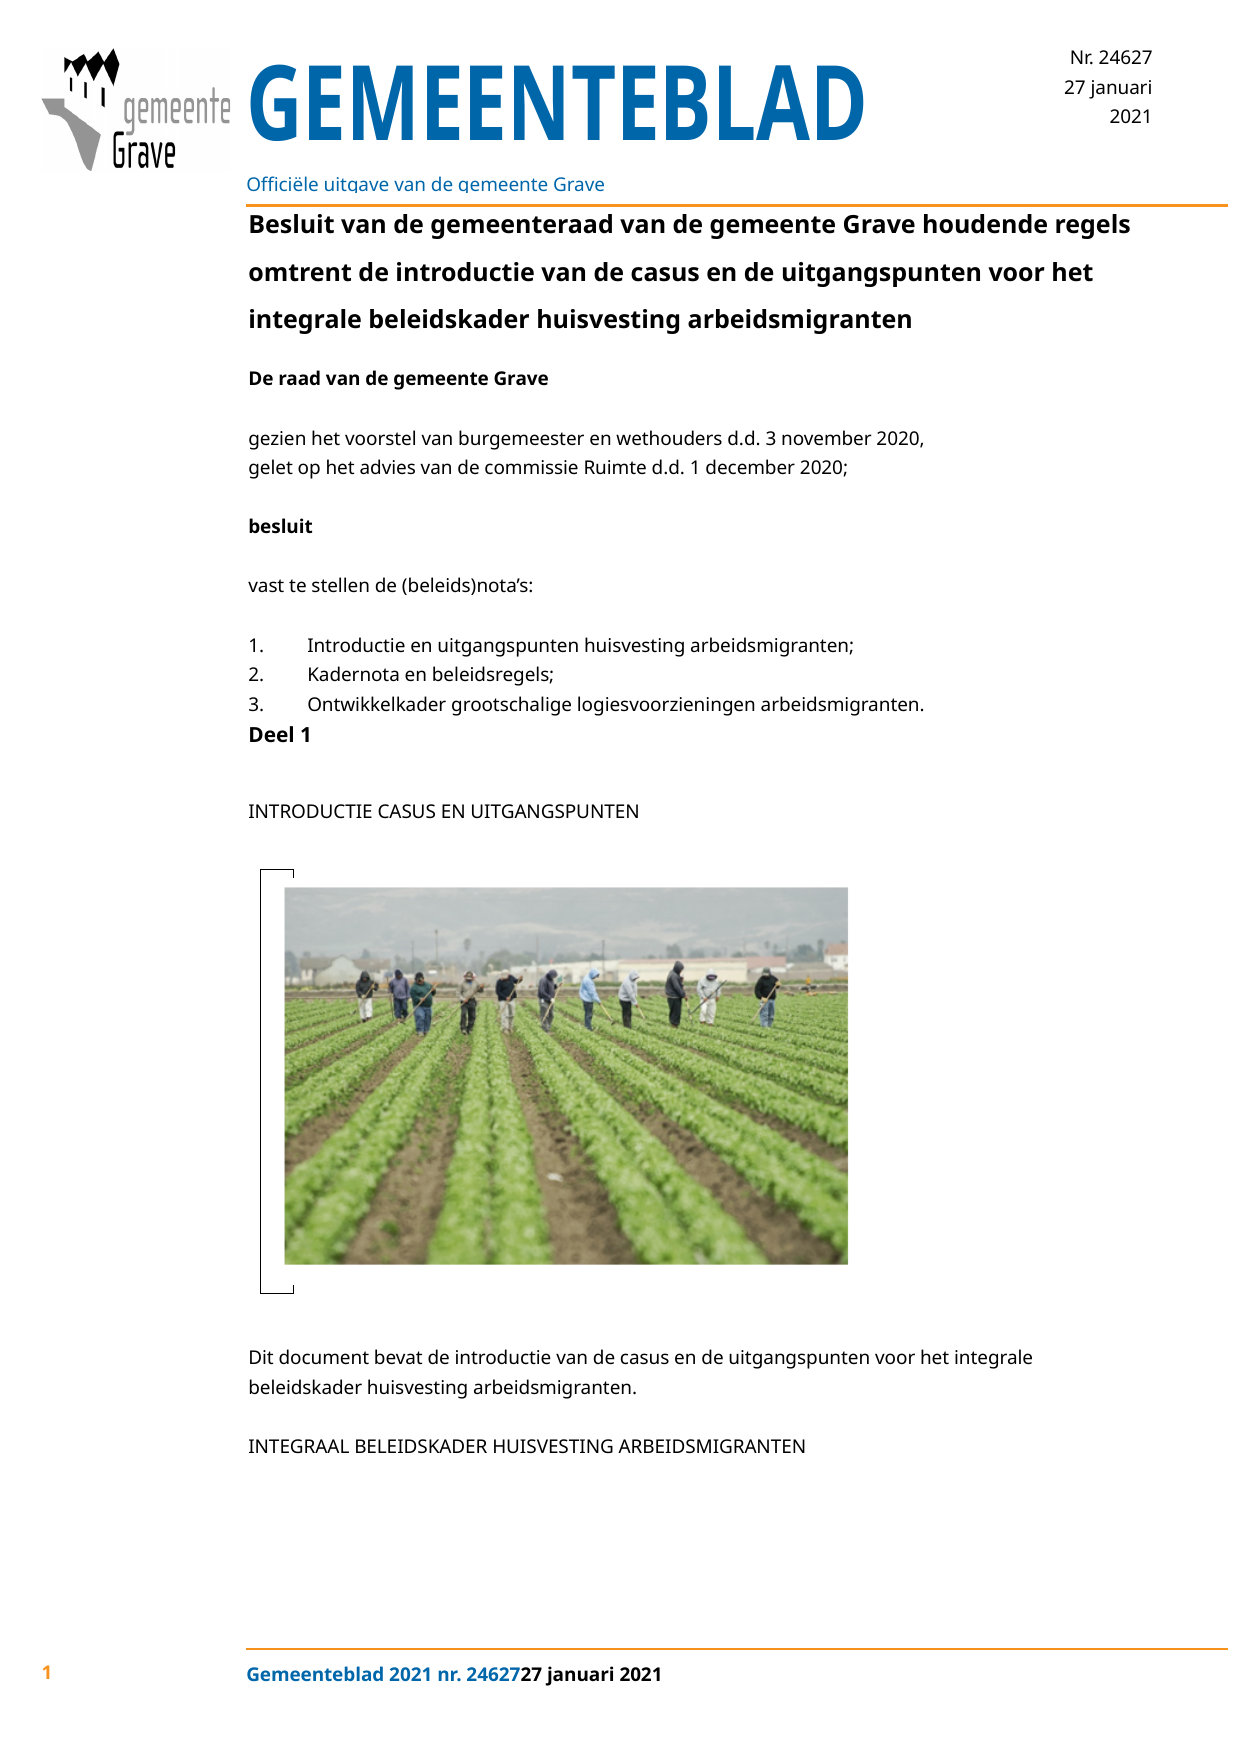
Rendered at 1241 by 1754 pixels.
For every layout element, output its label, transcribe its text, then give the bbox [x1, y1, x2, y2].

text Deel 1 [248, 721, 1152, 749]
list Ontwikkelkader grootschalige logiesvoorzieningen arbeidsmigranten. [248, 691, 1152, 717]
text Dit document bevat de introductie van de casus en de uitgangspunten voor het integrale beleidskader huisvesting arbeidsmigranten. [248, 1344, 1152, 1400]
text gelet op het advies van de commissie Ruimte d.d. 1 december 2020; [248, 454, 1152, 480]
text besluit [248, 513, 1152, 539]
text vast te stellen de (beleids)nota’s: [248, 573, 1152, 598]
list Kadernota en beleidsregels; [248, 661, 1152, 687]
text INTEGRAAL BELEIDSKADER HUISVESTING ARBEIDSMIGRANTEN [248, 1433, 1152, 1459]
picture [41, 47, 231, 172]
text gezien het voorstel van burgemeester en wethouders d.d. 3 november 2020, [248, 425, 1152, 450]
text De raad van de gemeente Grave [248, 366, 1152, 391]
text INTRODUCTIE CASUS EN UITGANGSPUNTEN [248, 798, 1152, 824]
text Besluit van de gemeenteraad van de gemeente Grave houdende regels omtrent de introductie van de casus en de uitgangspunten voor het integrale beleidskader huisvesting arbeidsmigranten [248, 207, 1152, 336]
list Introductie en uitgangspunten huisvesting arbeidsmigranten; [248, 632, 1152, 657]
picture [268, 878, 860, 1285]
